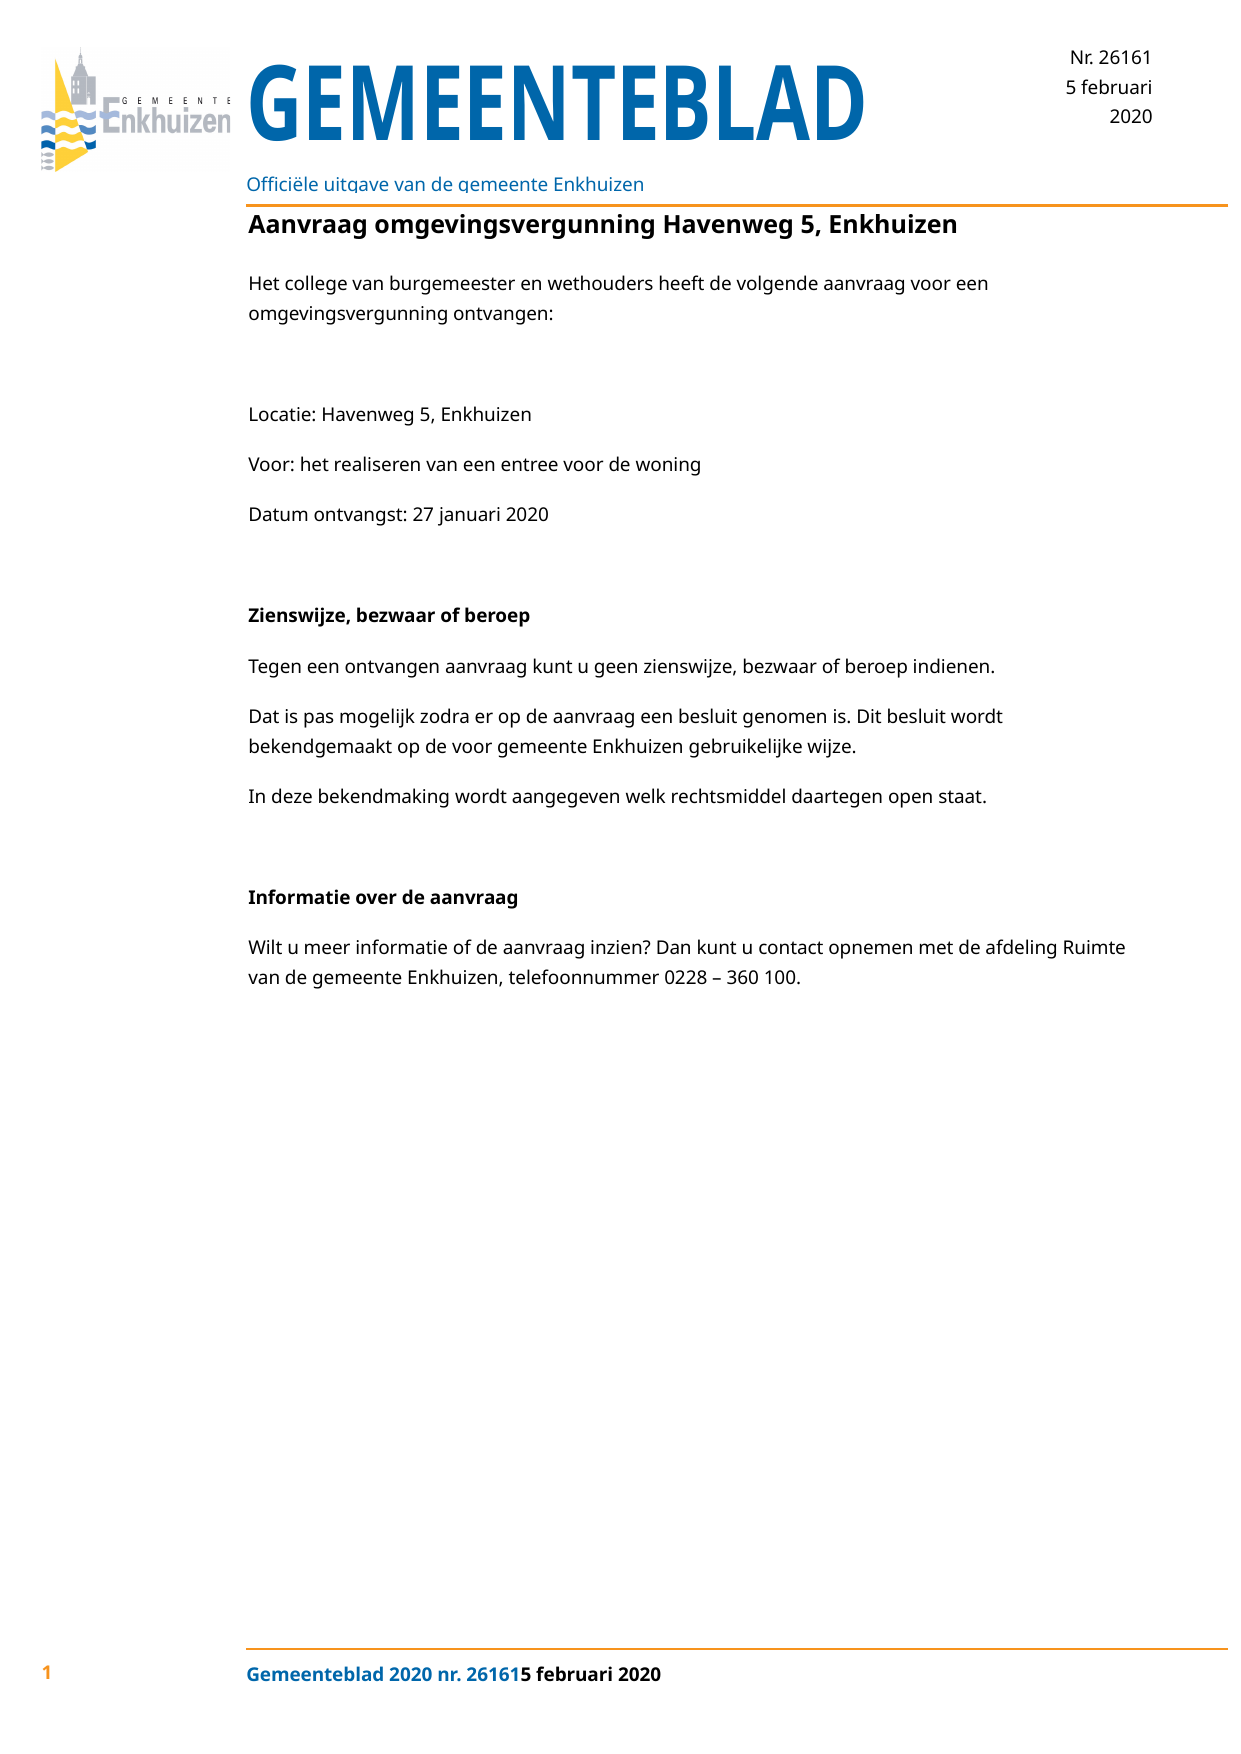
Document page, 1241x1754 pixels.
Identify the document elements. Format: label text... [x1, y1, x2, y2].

text Aanvraag omgevingsvergunning Havenweg 5, Enkhuizen [248, 207, 1152, 241]
picture [41, 47, 231, 172]
text Datum ontvangst: 27 januari 2020 [248, 502, 1152, 527]
text Zienswijze, bezwaar of beroep [248, 602, 1152, 628]
text In deze bekendmaking wordt aangegeven welk rechtsmiddel daartegen open staat. [248, 783, 1152, 809]
text Voor: het realiseren van een entree voor de woning [248, 451, 1152, 477]
text Het college van burgemeester en wethouders heeft de volgende aanvraag voor een omgevingsvergunning ontvangen: [248, 270, 1152, 326]
text Tegen een ontvangen aanvraag kunt u geen zienswijze, bezwaar of beroep indienen. [248, 653, 1152, 678]
text Informatie over de aanvraag [248, 884, 1152, 910]
text Wilt u meer informatie of de aanvraag inzien? Dan kunt u contact opnemen met de afdeling Ruimte van de gemeente Enkhuizen, telefoonnummer 0228 – 360 100. [248, 934, 1152, 990]
text Dat is pas mogelijk zodra er op de aanvraag een besluit genomen is. Dit besluit wordt bekendgemaakt op de voor gemeente Enkhuizen gebruikelijke wijze. [248, 703, 1152, 758]
text Locatie: Havenweg 5, Enkhuizen [248, 401, 1152, 426]
